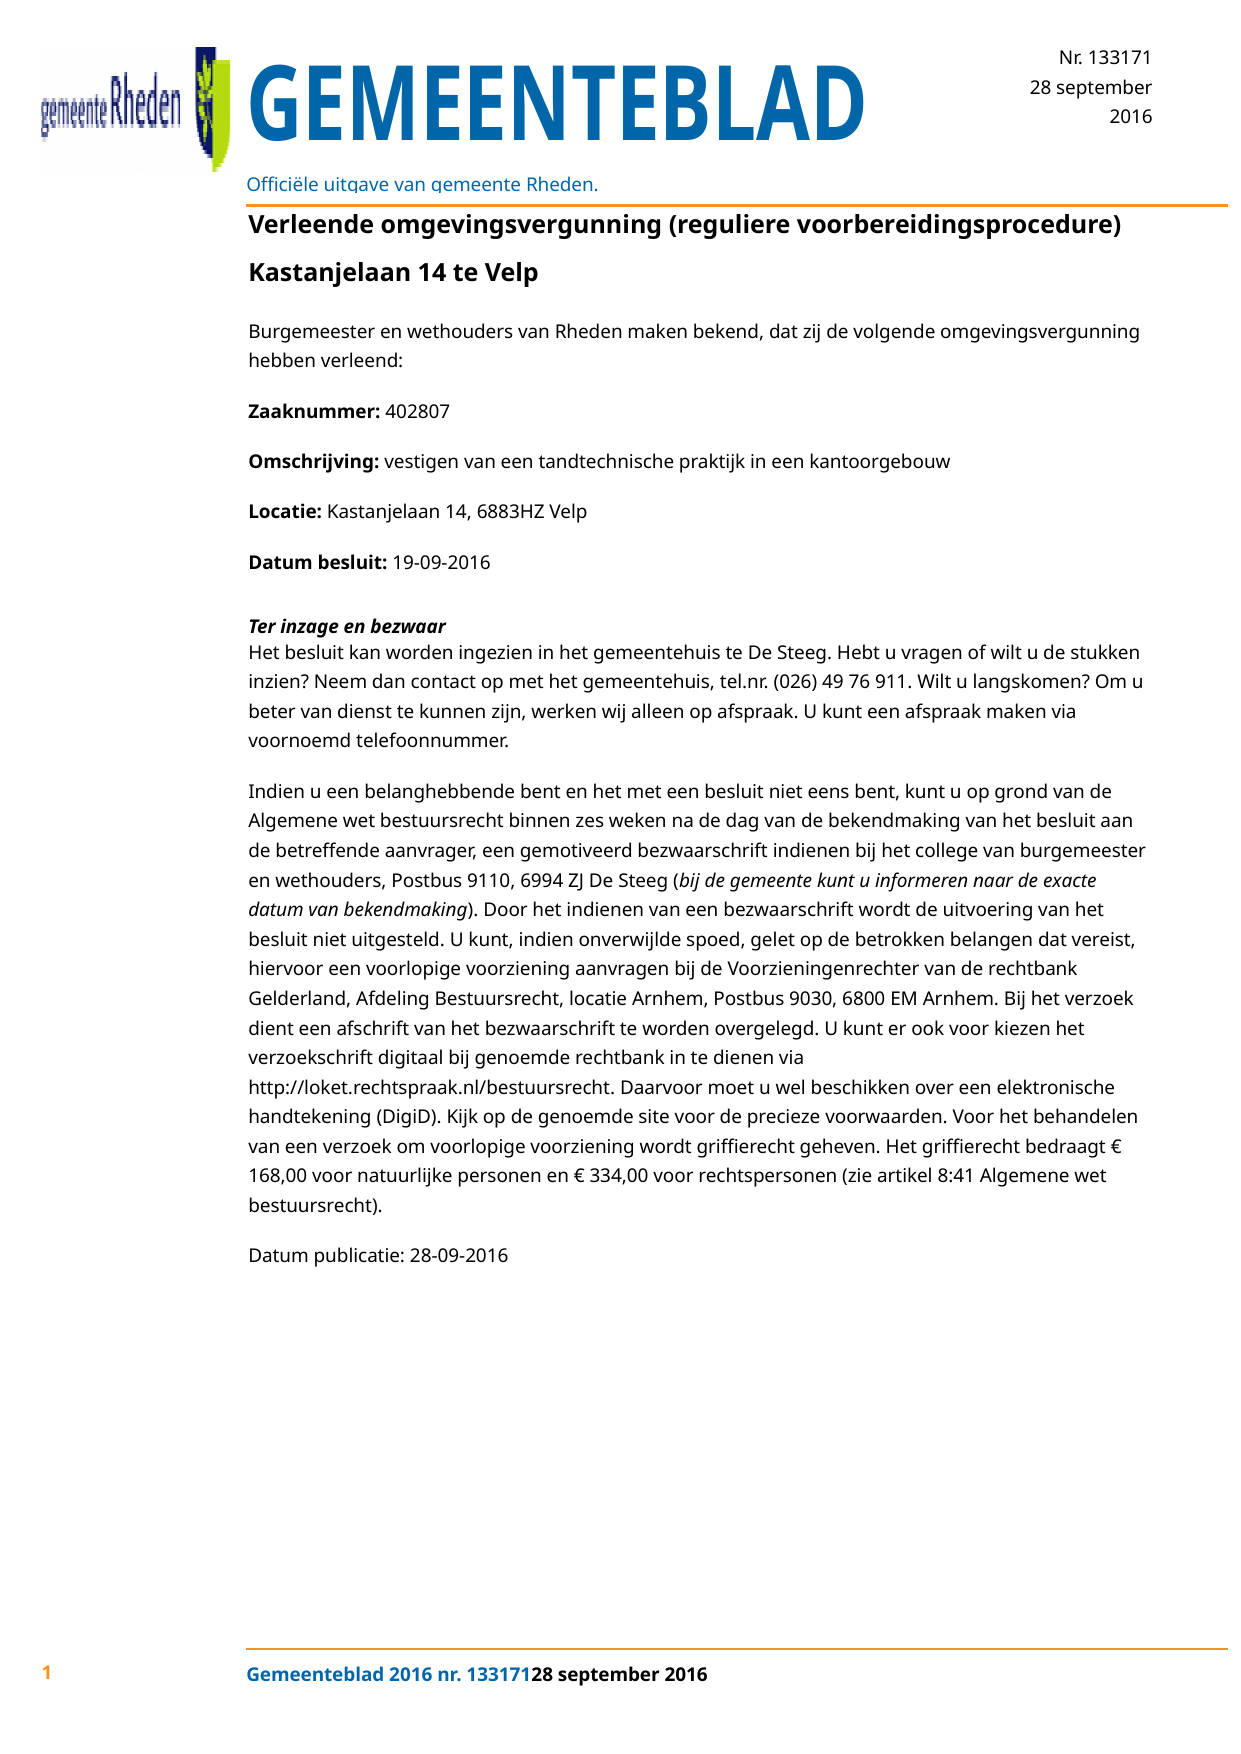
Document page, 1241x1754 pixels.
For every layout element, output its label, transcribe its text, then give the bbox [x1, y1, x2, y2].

text Burgemeester en wethouders van Rheden maken bekend, dat zij de volgende omgevingsvergunning hebben verleend: [248, 318, 1152, 373]
text Verleende omgevingsvergunning (reguliere voorbereidingsprocedure) Kastanjelaan 14 te Velp [248, 207, 1152, 288]
text Omschrijving: vestigen van een tandtechnische praktijk in een kantoorgebouw [248, 448, 1152, 474]
text Locatie: Kastanjelaan 14, 6883HZ Velp [248, 499, 1152, 524]
text Datum besluit: 19-09-2016 [248, 549, 1152, 575]
text Het besluit kan worden ingezien in het gemeentehuis te De Steeg. Hebt u vragen of wilt u de stukken inzien? Neem dan contact op met het gemeentehuis, tel.nr. (026) 49 76 911. Wilt u langskomen? Om u beter van dienst te kunnen zijn, werken wij alleen op afspraak. U kunt een afspraak maken via voornoemd telefoonnummer. [248, 639, 1152, 753]
text Zaaknummer: 402807 [248, 398, 1152, 424]
text Ter inzage en bezwaar [248, 613, 1152, 639]
text Indien u een belanghebbende bent en het met een besluit niet eens bent, kunt u op grond van de Algemene wet bestuursrecht binnen zes weken na de dag van de bekendmaking van het besluit aan de betreffende aanvrager, een gemotiveerd bezwaarschrift indienen bij het college van burgemeester en wethouders, Postbus 9110, 6994 ZJ De Steeg (bij de gemeente kunt u informeren naar de exacte datum van bekendmaking). Door het indienen van een bezwaarschrift wordt de uitvoering van het besluit niet uitgesteld. U kunt, indien onverwijlde spoed, gelet op de betrokken belangen dat vereist, hiervoor een voorlopige voorziening aanvragen bij de Voorzieningenrechter van de rechtbank Gelderland, Afdeling Bestuursrecht, locatie Arnhem, Postbus 9030, 6800 EM Arnhem. Bij het verzoek dient een afschrift van het bezwaarschrift te worden overgelegd. U kunt er ook voor kiezen het verzoekschrift digitaal bij genoemde rechtbank in te dienen via http://loket.rechtspraak.nl/bestuursrecht. Daarvoor moet u wel beschikken over een elektronische handtekening (DigiD). Kijk op de genoemde site voor de precieze voorwaarden. Voor het behandelen van een verzoek om voorlopige voorziening wordt griffierecht geheven. Het griffierecht bedraagt € 168,00 voor natuurlijke personen en € 334,00 voor rechtspersonen (zie artikel 8:41 Algemene wet bestuursrecht). [248, 778, 1152, 1218]
picture [41, 47, 231, 172]
text Datum publicatie: 28-09-2016 [248, 1243, 1152, 1268]
